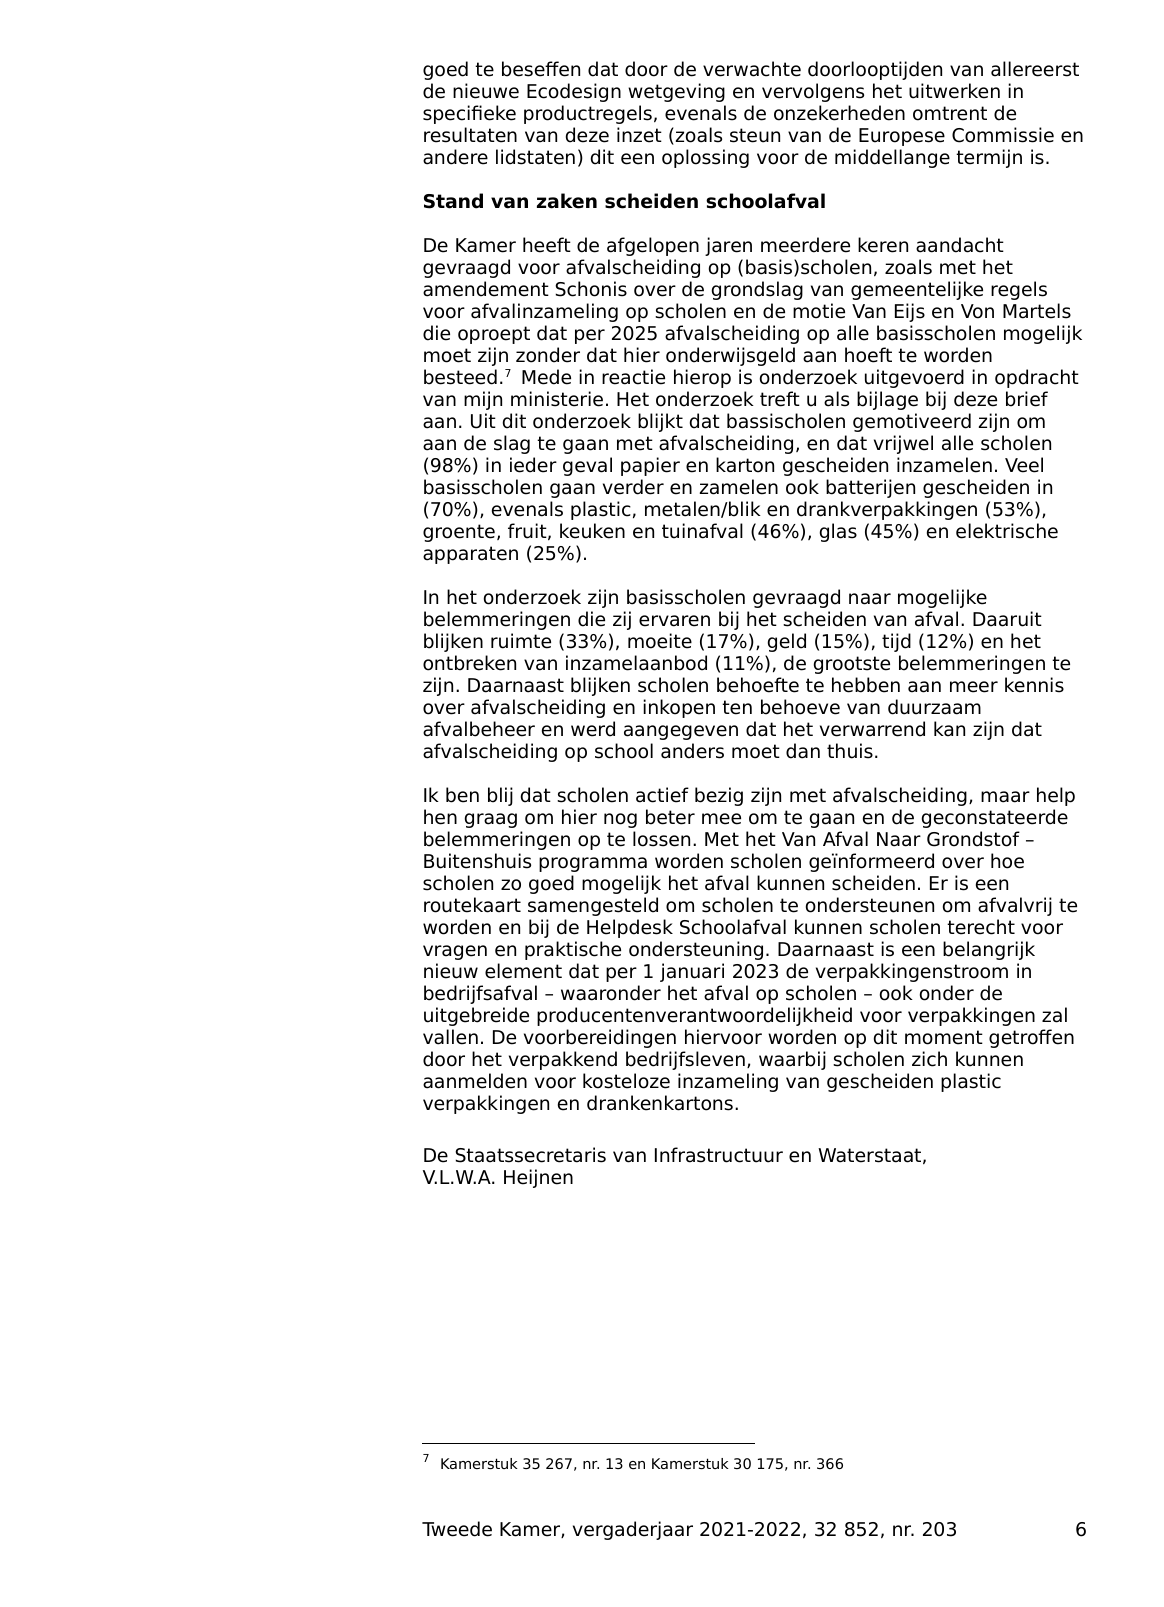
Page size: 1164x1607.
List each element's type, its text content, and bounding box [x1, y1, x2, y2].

text In het onderzoek zijn basisscholen gevraagd naar mogelijke belemmeringen die zij ervaren bij het scheiden van afval. Daaruit blijken ruimte (33%), moeite (17%), geld (15%), tijd (12%) en het ontbreken van inzamelaanbod (11%), de grootste belemmeringen te zijn. Daarnaast blijken scholen behoefte te hebben aan meer kennis over afvalscheiding en inkopen ten behoeve van duurzaam afvalbeheer en werd aangegeven dat het verwarrend kan zijn dat afvalscheiding op school anders moet dan thuis. [422, 587, 1087, 763]
text Kamerstuk 35 267, nr. 13 en Kamerstuk 30 175, nr. 366 [422, 1452, 1087, 1474]
subtitle Stand van zaken scheiden schoolafval [422, 191, 1087, 213]
text De Kamer heeft de afgelopen jaren meerdere keren aandacht gevraagd voor afvalscheiding op (basis)scholen, zoals met het amendement Schonis over de grondslag van gemeentelijke regels voor afvalinzameling op scholen en de motie Van Eijs en Von Martels die oproept dat per 2025 afvalscheiding op alle basisscholen mogelijk moet zijn zonder dat hier onderwijsgeld aan hoeft te worden besteed. Mede in reactie hierop is onderzoek uitgevoerd in opdracht van mijn ministerie. Het onderzoek treft u als bijlage bij deze brief aan. Uit dit onderzoek blijkt dat bassischolen gemotiveerd zijn om aan de slag te gaan met afvalscheiding, en dat vrijwel alle scholen (98%) in ieder geval papier en karton gescheiden inzamelen. Veel basisscholen gaan verder en zamelen ook batterijen gescheiden in (70%), evenals plastic, metalen/blik en drankverpakkingen (53%), groente, fruit, keuken en tuinafval (46%), glas (45%) en elektrische apparaten (25%). [422, 235, 1087, 565]
text De Staatssecretaris van Infrastructuur en Waterstaat, V.L.W.A. Heijnen [422, 1145, 1087, 1189]
text Ik ben blij dat scholen actief bezig zijn met afvalscheiding, maar help hen graag om hier nog beter mee om te gaan en de geconstateerde belemmeringen op te lossen. Met het Van Afval Naar Grondstof – Buitenshuis programma worden scholen geïnformeerd over hoe scholen zo goed mogelijk het afval kunnen scheiden. Er is een routekaart samengesteld om scholen te ondersteunen om afvalvrij te worden en bij de Helpdesk Schoolafval kunnen scholen terecht voor vragen en praktische ondersteuning. Daarnaast is een belangrijk nieuw element dat per 1 januari 2023 de verpakkingenstroom in bedrijfsafval – waaronder het afval op scholen – ook onder de uitgebreide producentenverantwoordelijkheid voor verpakkingen zal vallen. De voorbereidingen hiervoor worden op dit moment getroffen door het verpakkend bedrijfsleven, waarbij scholen zich kunnen aanmelden voor kosteloze inzameling van gescheiden plastic verpakkingen en drankenkartons. [422, 785, 1087, 1115]
text goed te beseffen dat door de verwachte doorlooptijden van allereerst de nieuwe Ecodesign wetgeving en vervolgens het uitwerken in specifieke productregels, evenals de onzekerheden omtrent de resultaten van deze inzet (zoals steun van de Europese Commissie en andere lidstaten) dit een oplossing voor de middellange termijn is. [422, 59, 1087, 169]
